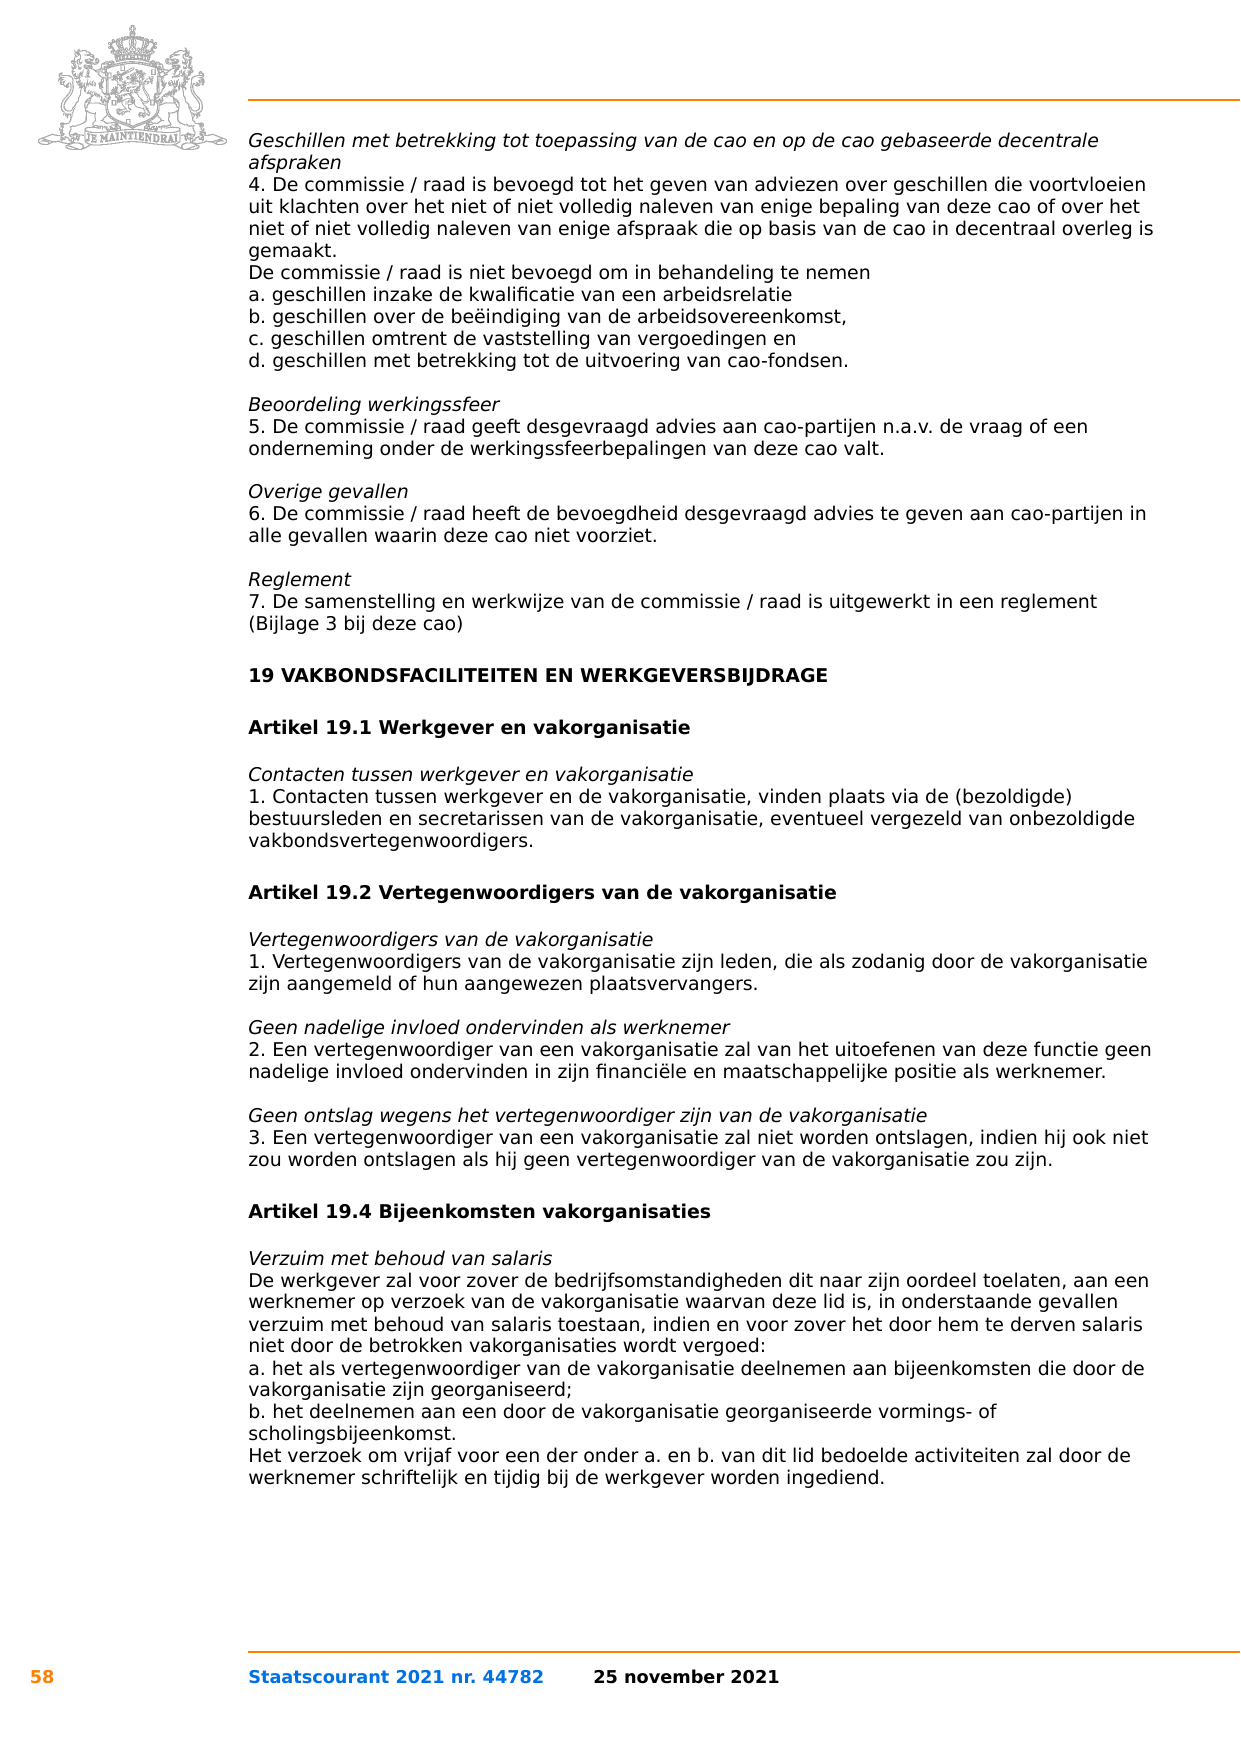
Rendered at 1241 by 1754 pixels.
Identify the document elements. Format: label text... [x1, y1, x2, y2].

subtitle Reglement [248, 569, 1163, 591]
text 3. Een vertegenwoordiger van een vakorganisatie zal niet worden ontslagen, indien hij ook niet zou worden ontslagen als hij geen vertegenwoordiger van de vakorganisatie zou zijn. [248, 1127, 1163, 1171]
text De commissie / raad is niet bevoegd om in behandeling te nemen [248, 262, 1163, 284]
subtitle Artikel 19.1 Werkgever en vakorganisatie [248, 717, 1163, 739]
text 1. Contacten tussen werkgever en de vakorganisatie, vinden plaats via de (bezoldigde) bestuursleden en secretarissen van de vakorganisatie, eventueel vergezeld van onbezoldigde vakbondsvertegenwoordigers. [248, 786, 1163, 852]
text 2. Een vertegenwoordiger van een vakorganisatie zal van het uitoefenen van deze functie geen nadelige invloed ondervinden in zijn financiële en maatschappelijke positie als werknemer. [248, 1039, 1163, 1083]
text 4. De commissie / raad is bevoegd tot het geven van adviezen over geschillen die voortvloeien uit klachten over het niet of niet volledig naleven van enige bepaling van deze cao of over het niet of niet volledig naleven van enige afspraak die op basis van de cao in decentraal overleg is gemaakt. [248, 174, 1163, 262]
subtitle Artikel 19.2 Vertegenwoordigers van de vakorganisatie [248, 882, 1163, 904]
subtitle Vertegenwoordigers van de vakorganisatie [248, 929, 1163, 951]
text b. geschillen over de beëindiging van de arbeidsovereenkomst, [248, 306, 1163, 328]
text d. geschillen met betrekking tot de uitvoering van cao-fondsen. [248, 350, 1163, 372]
text 5. De commissie / raad geeft desgevraagd advies aan cao-partijen n.a.v. de vraag of een onderneming onder de werkingssfeerbepalingen van deze cao valt. [248, 416, 1163, 459]
text b. het deelnemen aan een door de vakorganisatie georganiseerde vormings- of scholingsbijeenkomst. [248, 1401, 1163, 1445]
picture [38, 25, 227, 150]
text a. geschillen inzake de kwalificatie van een arbeidsrelatie [248, 284, 1163, 306]
text Het verzoek om vrijaf voor een der onder a. en b. van dit lid bedoelde activiteiten zal door de werknemer schriftelijk en tijdig bij de werkgever worden ingediend. [248, 1445, 1163, 1489]
text 7. De samenstelling en werkwijze van de commissie / raad is uitgewerkt in een reglement (Bijlage 3 bij deze cao) [248, 591, 1163, 635]
subtitle Contacten tussen werkgever en vakorganisatie [248, 764, 1163, 786]
subtitle Verzuim met behoud van salaris [248, 1247, 1163, 1269]
subtitle Artikel 19.4 Bijeenkomsten vakorganisaties [248, 1201, 1163, 1222]
subtitle Geschillen met betrekking tot toepassing van de cao en op de cao gebaseerde decentrale afspraken [248, 130, 1163, 174]
text a. het als vertegenwoordiger van de vakorganisatie deelnemen aan bijeenkomsten die door de vakorganisatie zijn georganiseerd; [248, 1357, 1163, 1401]
subtitle Geen nadelige invloed ondervinden als werknemer [248, 1017, 1163, 1039]
subtitle 19 VAKBONDSFACILITEITEN EN WERKGEVERSBIJDRAGE [248, 665, 1163, 687]
text c. geschillen omtrent de vaststelling van vergoedingen en [248, 328, 1163, 350]
subtitle Geen ontslag wegens het vertegenwoordiger zijn van de vakorganisatie [248, 1104, 1163, 1127]
text De werkgever zal voor zover de bedrijfsomstandigheden dit naar zijn oordeel toelaten, aan een werknemer op verzoek van de vakorganisatie waarvan deze lid is, in onderstaande gevallen verzuim met behoud van salaris toestaan, indien en voor zover het door hem te derven salaris niet door de betrokken vakorganisaties wordt vergoed: [248, 1269, 1163, 1357]
subtitle Overige gevallen [248, 481, 1163, 503]
text 6. De commissie / raad heeft de bevoegdheid desgevraagd advies te geven aan cao-partijen in alle gevallen waarin deze cao niet voorziet. [248, 503, 1163, 547]
text 1. Vertegenwoordigers van de vakorganisatie zijn leden, die als zodanig door de vakorganisatie zijn aangemeld of hun aangewezen plaatsvervangers. [248, 951, 1163, 995]
subtitle Beoordeling werkingssfeer [248, 393, 1163, 416]
